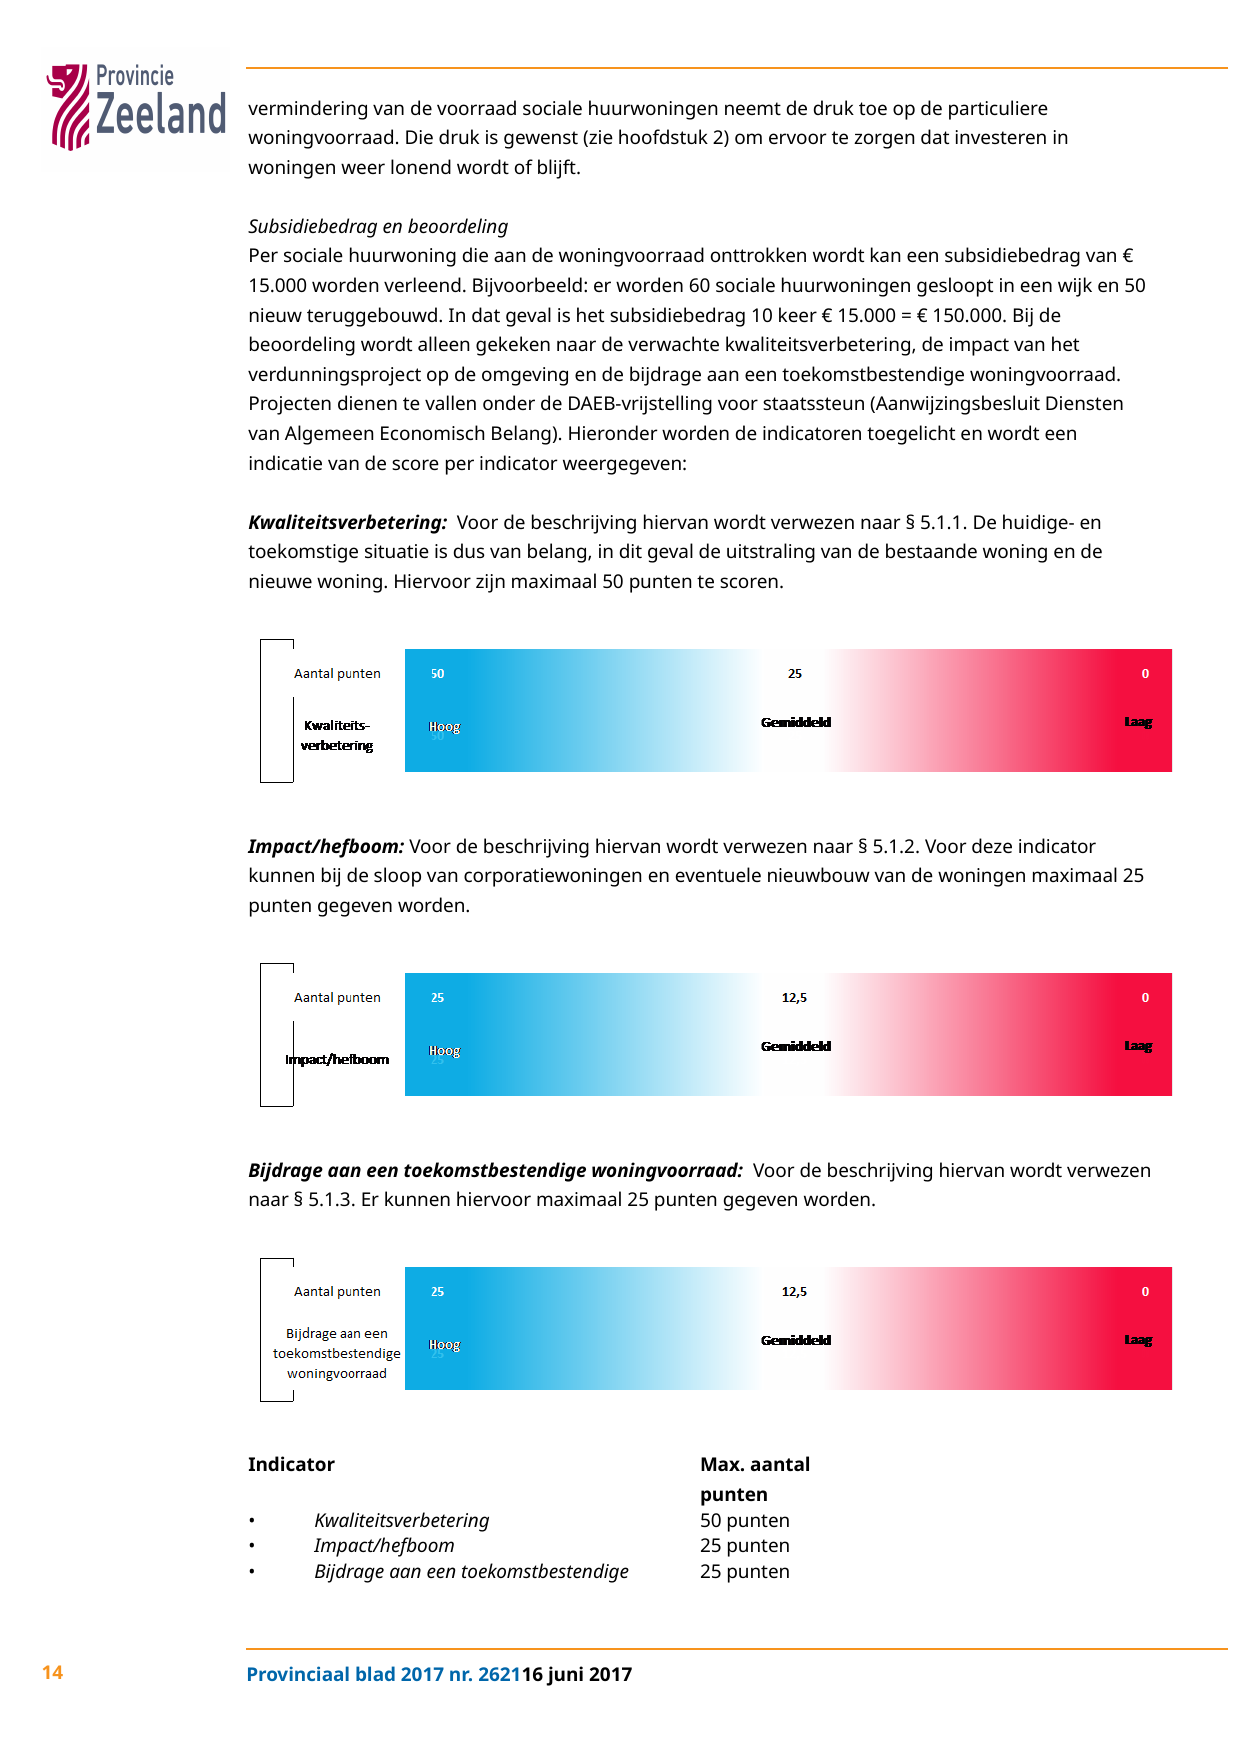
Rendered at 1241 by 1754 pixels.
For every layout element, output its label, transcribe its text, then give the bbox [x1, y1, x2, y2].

table_header Max. aantal punten [700, 1452, 1152, 1507]
picture [430, 723, 439, 731]
table_cell Kwaliteitsverbetering [248, 1507, 700, 1533]
table_cell 25 punten [700, 1559, 1152, 1584]
table_header Indicator [248, 1452, 700, 1507]
text Impact/hefboom: Voor de beschrijving hiervan wordt verwezen naar § 5.1.2. Voor deze indicator kunnen bij de sloop van corporatiewoningen en eventuele nieuwbouw van de woningen maximaal 25 punten gegeven worden. [248, 833, 1152, 918]
table_cell 25 punten [700, 1533, 1152, 1558]
text Per sociale huurwoning die aan de woningvoorraad onttrokken wordt kan een subsidiebedrag van € 15.000 worden verleend. Bijvoorbeeld: er worden 60 sociale huurwoningen gesloopt in een wijk en 50 nieuw teruggebouwd. In dat geval is het subsidiebedrag 10 keer € 15.000 = € 150.000. Bij de beoordeling wordt alleen gekeken naar de verwachte kwaliteitsverbetering, de impact van het verdunningsproject op de omgeving en de bijdrage aan een toekomstbestendige woningvoorraad. Projecten dienen te vallen onder de DAEB-vrijstelling voor staatssteun (Aanwijzingsbesluit Diensten van Algemeen Economisch Belang). Hieronder worden de indicatoren toegelicht en wordt een indicatie van de score per indicator weergegeven: [248, 243, 1152, 476]
text Subsidiebedrag en beoordeling [248, 213, 1152, 239]
table_cell Bijdrage aan een toekomstbestendige [248, 1559, 700, 1584]
picture [268, 1266, 1173, 1392]
picture [41, 47, 231, 172]
text Kwaliteitsverbetering: Voor de beschrijving hiervan wordt verwezen naar § 5.1.1. De huidige- en toekomstige situatie is dus van belang, in dit geval de uitstraling van de bestaande woning en de nieuwe woning. Hiervoor zijn maximaal 50 punten te scoren. [248, 509, 1152, 594]
table_cell Impact/hefboom [248, 1533, 700, 1558]
picture [268, 972, 1173, 1098]
table_cell 50 punten [700, 1507, 1152, 1533]
text vermindering van de voorraad sociale huurwoningen neemt de druk toe op de particuliere woningvoorraad. Die druk is gewenst (zie hoofdstuk 2) om ervoor te zorgen dat investeren in woningen weer lonend wordt of blijft. [248, 95, 1152, 180]
picture [430, 1341, 439, 1349]
picture [430, 1047, 439, 1055]
text Bijdrage aan een toekomstbestendige woningvoorraad: Voor de beschrijving hiervan wordt verwezen naar § 5.1.3. Er kunnen hiervoor maximaal 25 punten gegeven worden. [248, 1157, 1152, 1212]
picture [268, 648, 1173, 774]
